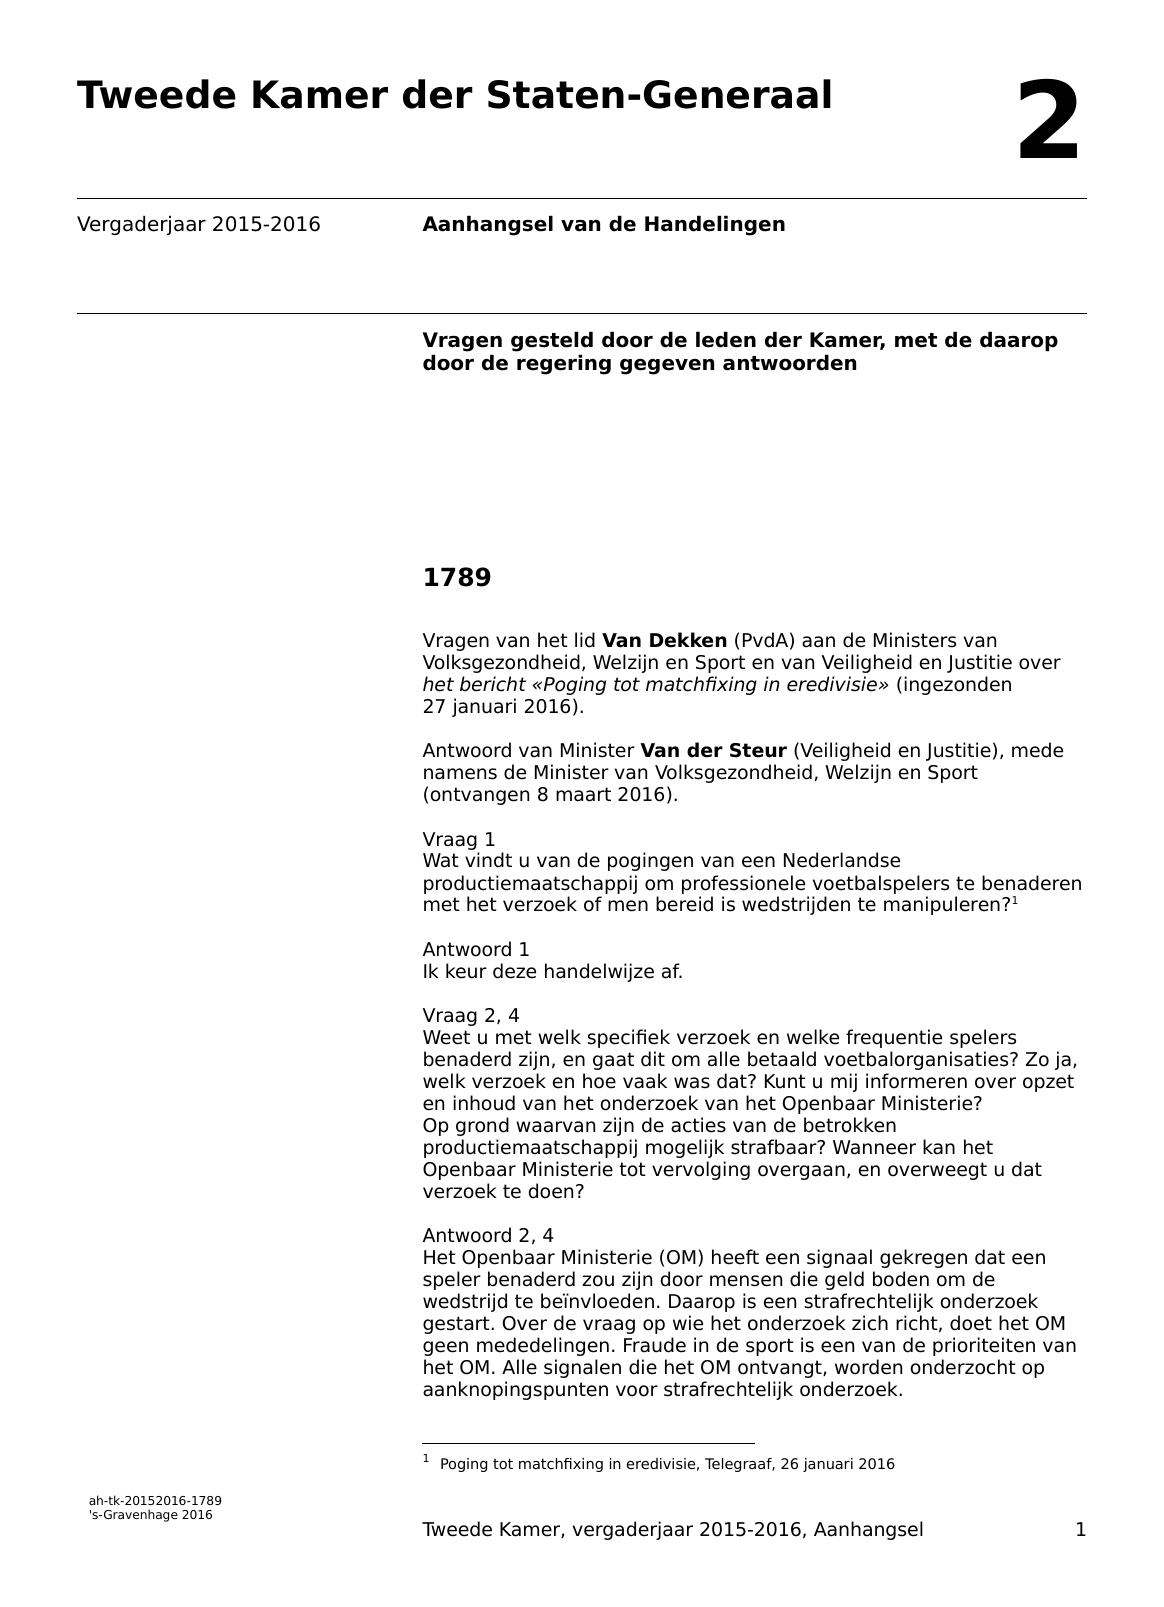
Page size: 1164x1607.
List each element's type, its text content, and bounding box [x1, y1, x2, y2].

table_header 2 [886, 59, 1087, 198]
table_cell Vergaderjaar 2015-2016 [77, 199, 422, 313]
text 's-Gravenhage 2016 [88, 1508, 323, 1522]
text ah-tk-20152016-1789 [88, 1494, 323, 1508]
text Op grond waarvan zijn de acties van de betrokken productiemaatschappij mogelijk strafbaar? Wanneer kan het Openbaar Ministerie tot vervolging overgaan, en overweegt u dat verzoek te doen? [422, 1114, 1087, 1202]
text Vraag 1 [422, 828, 1087, 850]
table_cell [77, 314, 422, 375]
text Antwoord 1 [422, 938, 1087, 961]
text Poging tot matchfixing in eredivisie, Telegraaf, 26 januari 2016 [422, 1452, 1087, 1474]
text Vragen van het lid Van Dekken (PvdA) aan de Ministers van Volksgezondheid, Welzijn en Sport en van Veiligheid en Justitie over het bericht «Poging tot matchfixing in eredivisie» (ingezonden 27 januari 2016). [422, 630, 1087, 718]
table_cell Aanhangsel van de Handelingen [422, 199, 1087, 313]
text Het Openbaar Ministerie (OM) heeft een signaal gekregen dat een speler benaderd zou zijn door mensen die geld boden om de wedstrijd te beïnvloeden. Daarop is een strafrechtelijk onderzoek gestart. Over de vraag op wie het onderzoek zich richt, doet het OM geen mededelingen. Fraude in de sport is een van de prioriteiten van het OM. Alle signalen die het OM ontvangt, worden onderzocht op aanknopingspunten voor strafrechtelijk onderzoek. [422, 1247, 1087, 1401]
text Weet u met welk specifiek verzoek en welke frequentie spelers benaderd zijn, en gaat dit om alle betaald voetbalorganisaties? Zo ja, welk verzoek en hoe vaak was dat? Kunt u mij informeren over opzet en inhoud van het onderzoek van het Openbaar Ministerie? [422, 1027, 1087, 1114]
text Ik keur deze handelwijze af. [422, 961, 1087, 982]
text Antwoord van Minister Van der Steur (Veiligheid en Justitie), mede namens de Minister van Volksgezondheid, Welzijn en Sport (ontvangen 8 maart 2016). [422, 740, 1087, 806]
text Vraag 2, 4 [422, 1005, 1087, 1027]
text Wat vindt u van de pogingen van een Nederlandse productiemaatschappij om professionele voetbalspelers te benaderen met het verzoek of men bereid is wedstrijden te manipuleren? [422, 850, 1087, 916]
text 1789 [422, 563, 1087, 592]
text Antwoord 2, 4 [422, 1225, 1087, 1247]
table_header Tweede Kamer der Staten-Generaal [77, 59, 886, 198]
table_cell Vragen gesteld door de leden der Kamer, met de daarop door de regering gegeven antwoorden [422, 314, 1087, 375]
